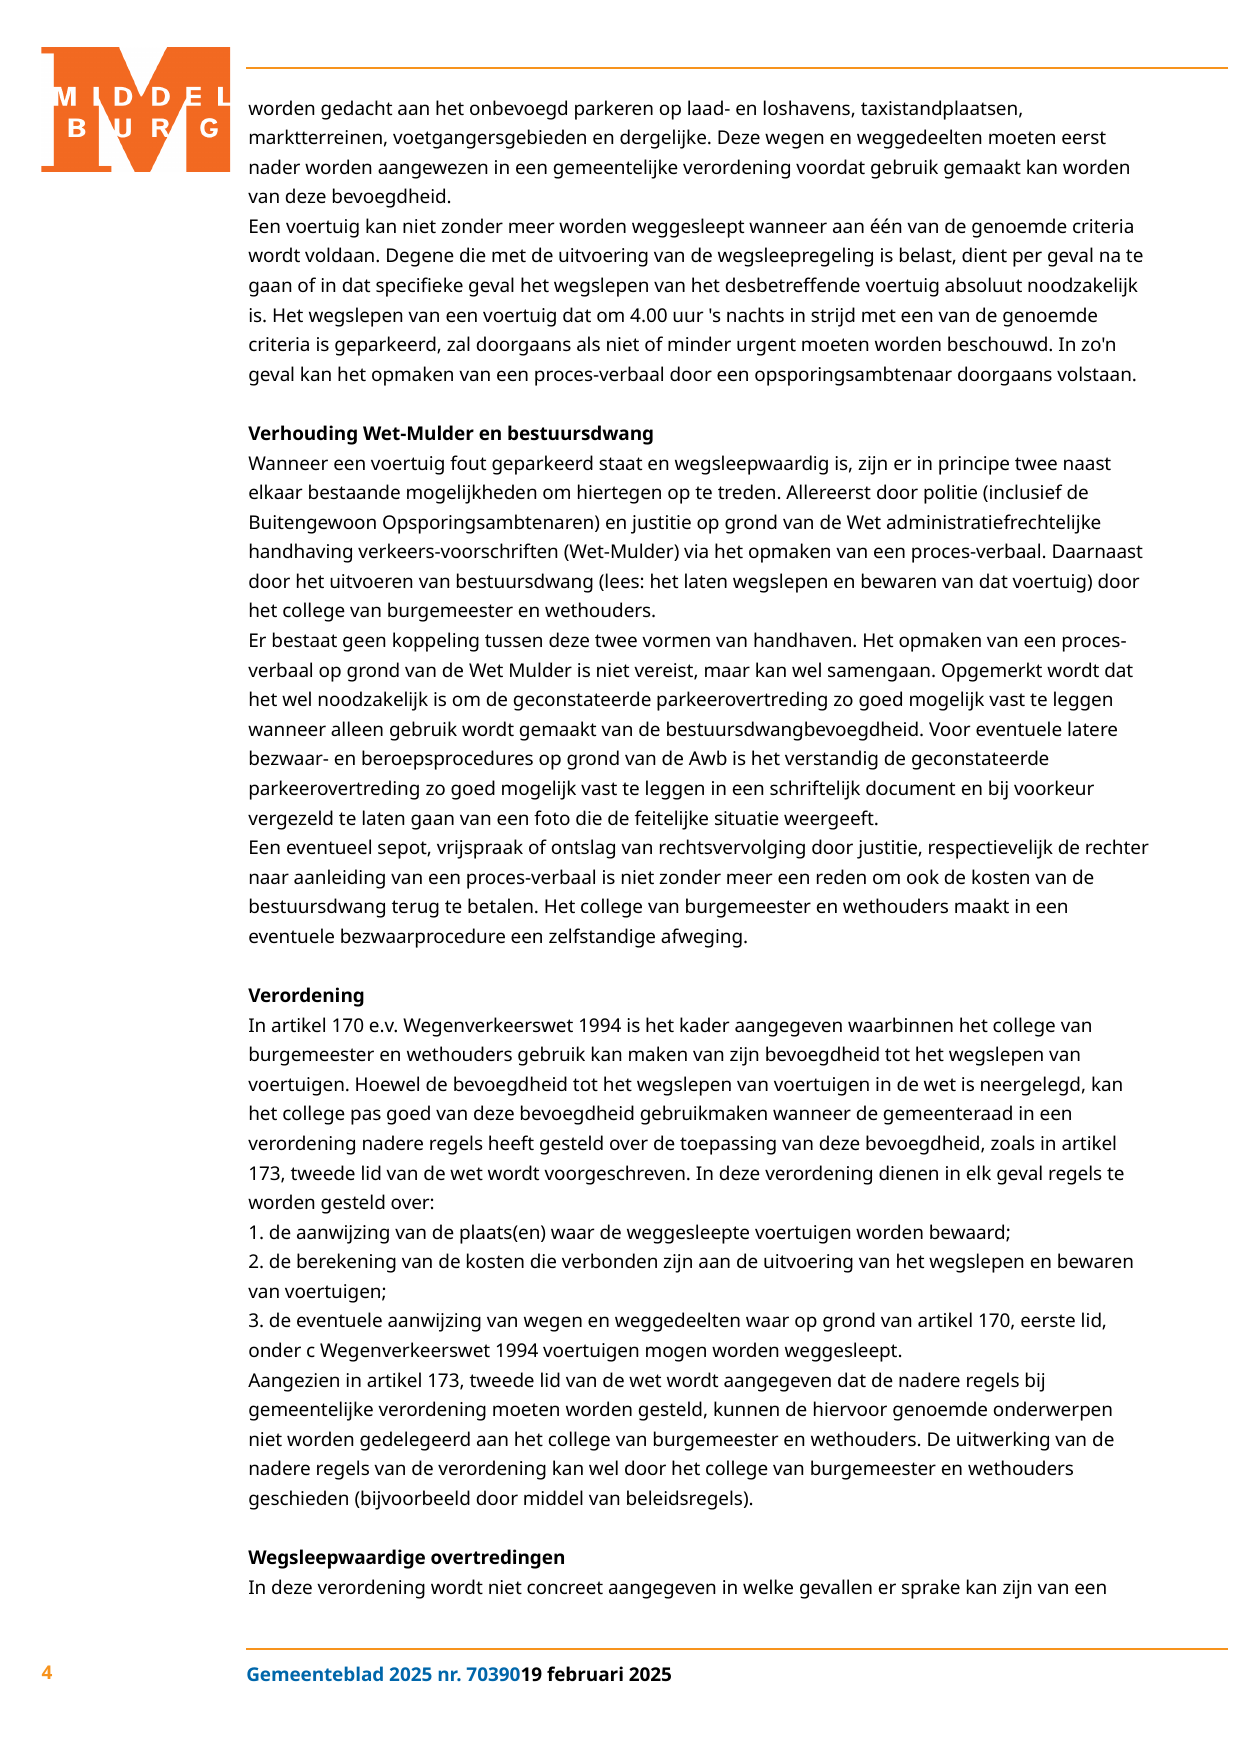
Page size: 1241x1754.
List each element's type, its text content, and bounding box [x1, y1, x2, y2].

picture [41, 47, 231, 172]
text In artikel 170 e.v. Wegenverkeerswet 1994 is het kader aangegeven waarbinnen het college van burgemeester en wethouders gebruik kan maken van zijn bevoegdheid tot het wegslepen van voertuigen. Hoewel de bevoegdheid tot het wegslepen van voertuigen in de wet is neergelegd, kan het college pas goed van deze bevoegdheid gebruikmaken wanneer de gemeenteraad in een verordening nadere regels heeft gesteld over de toepassing van deze bevoegdheid, zoals in artikel 173, tweede lid van de wet wordt voorgeschreven. In deze verordening dienen in elk geval regels te worden gesteld over: [248, 1012, 1152, 1215]
text Een eventueel sepot, vrijspraak of ontslag van rechtsvervolging door justitie, respectievelijk de rechter naar aanleiding van een proces-verbaal is niet zonder meer een reden om ook de kosten van de bestuursdwang terug te betalen. Het college van burgemeester en wethouders maakt in een eventuele bezwaarprocedure een zelfstandige afweging. [248, 834, 1152, 949]
text Wegsleepwaardige overtredingen [248, 1544, 1152, 1570]
text 3. de eventuele aanwijzing van wegen en weggedeelten waar op grond van artikel 170, eerste lid, onder c Wegenverkeerswet 1994 voertuigen mogen worden weggesleept. [248, 1308, 1152, 1363]
text Verhouding Wet-Mulder en bestuursdwang [248, 420, 1152, 446]
text In deze verordening wordt niet concreet aangegeven in welke gevallen er sprake kan zijn van een [248, 1574, 1152, 1600]
text Een voertuig kan niet zonder meer worden weggesleept wanneer aan één van de genoemde criteria wordt voldaan. Degene die met de uitvoering van de wegsleepregeling is belast, dient per geval na te gaan of in dat specifieke geval het wegslepen van het desbetreffende voertuig absoluut noodzakelijk is. Het wegslepen van een voertuig dat om 4.00 uur 's nachts in strijd met een van de genoemde criteria is geparkeerd, zal doorgaans als niet of minder urgent moeten worden beschouwd. In zo'n geval kan het opmaken van een proces-verbaal door een opsporingsambtenaar doorgaans volstaan. [248, 213, 1152, 387]
text Verordening [248, 982, 1152, 1008]
text Aangezien in artikel 173, tweede lid van de wet wordt aangegeven dat de nadere regels bij gemeentelijke verordening moeten worden gesteld, kunnen de hiervoor genoemde onderwerpen niet worden gedelegeerd aan het college van burgemeester en wethouders. De uitwerking van de nadere regels van de verordening kan wel door het college van burgemeester en wethouders geschieden (bijvoorbeeld door middel van beleidsregels). [248, 1367, 1152, 1511]
text Wanneer een voertuig fout geparkeerd staat en wegsleepwaardig is, zijn er in principe twee naast elkaar bestaande mogelijkheden om hiertegen op te treden. Allereerst door politie (inclusief de Buitengewoon Opsporingsambtenaren) en justitie op grond van de Wet administratiefrechtelijke handhaving verkeers-voorschriften (Wet-Mulder) via het opmaken van een proces-verbaal. Daarnaast door het uitvoeren van bestuursdwang (lees: het laten wegslepen en bewaren van dat voertuig) door het college van burgemeester en wethouders. [248, 450, 1152, 623]
text 1. de aanwijzing van de plaats(en) waar de weggesleepte voertuigen worden bewaard; [248, 1219, 1152, 1245]
text 2. de berekening van de kosten die verbonden zijn aan de uitvoering van het wegslepen en bewaren van voertuigen; [248, 1248, 1152, 1304]
text Er bestaat geen koppeling tussen deze twee vormen van handhaven. Het opmaken van een proces-verbaal op grond van de Wet Mulder is niet vereist, maar kan wel samengaan. Opgemerkt wordt dat het wel noodzakelijk is om de geconstateerde parkeerovertreding zo goed mogelijk vast te leggen wanneer alleen gebruik wordt gemaakt van de bestuursdwangbevoegdheid. Voor eventuele latere bezwaar- en beroepsprocedures op grond van de Awb is het verstandig de geconstateerde parkeerovertreding zo goed mogelijk vast te leggen in een schriftelijk document en bij voorkeur vergezeld te laten gaan van een foto die de feitelijke situatie weergeeft. [248, 627, 1152, 831]
text worden gedacht aan het onbevoegd parkeren op laad- en loshavens, taxistandplaatsen, marktterreinen, voetgangersgebieden en dergelijke. Deze wegen en weggedeelten moeten eerst nader worden aangewezen in een gemeentelijke verordening voordat gebruik gemaakt kan worden van deze bevoegdheid. [248, 95, 1152, 209]
